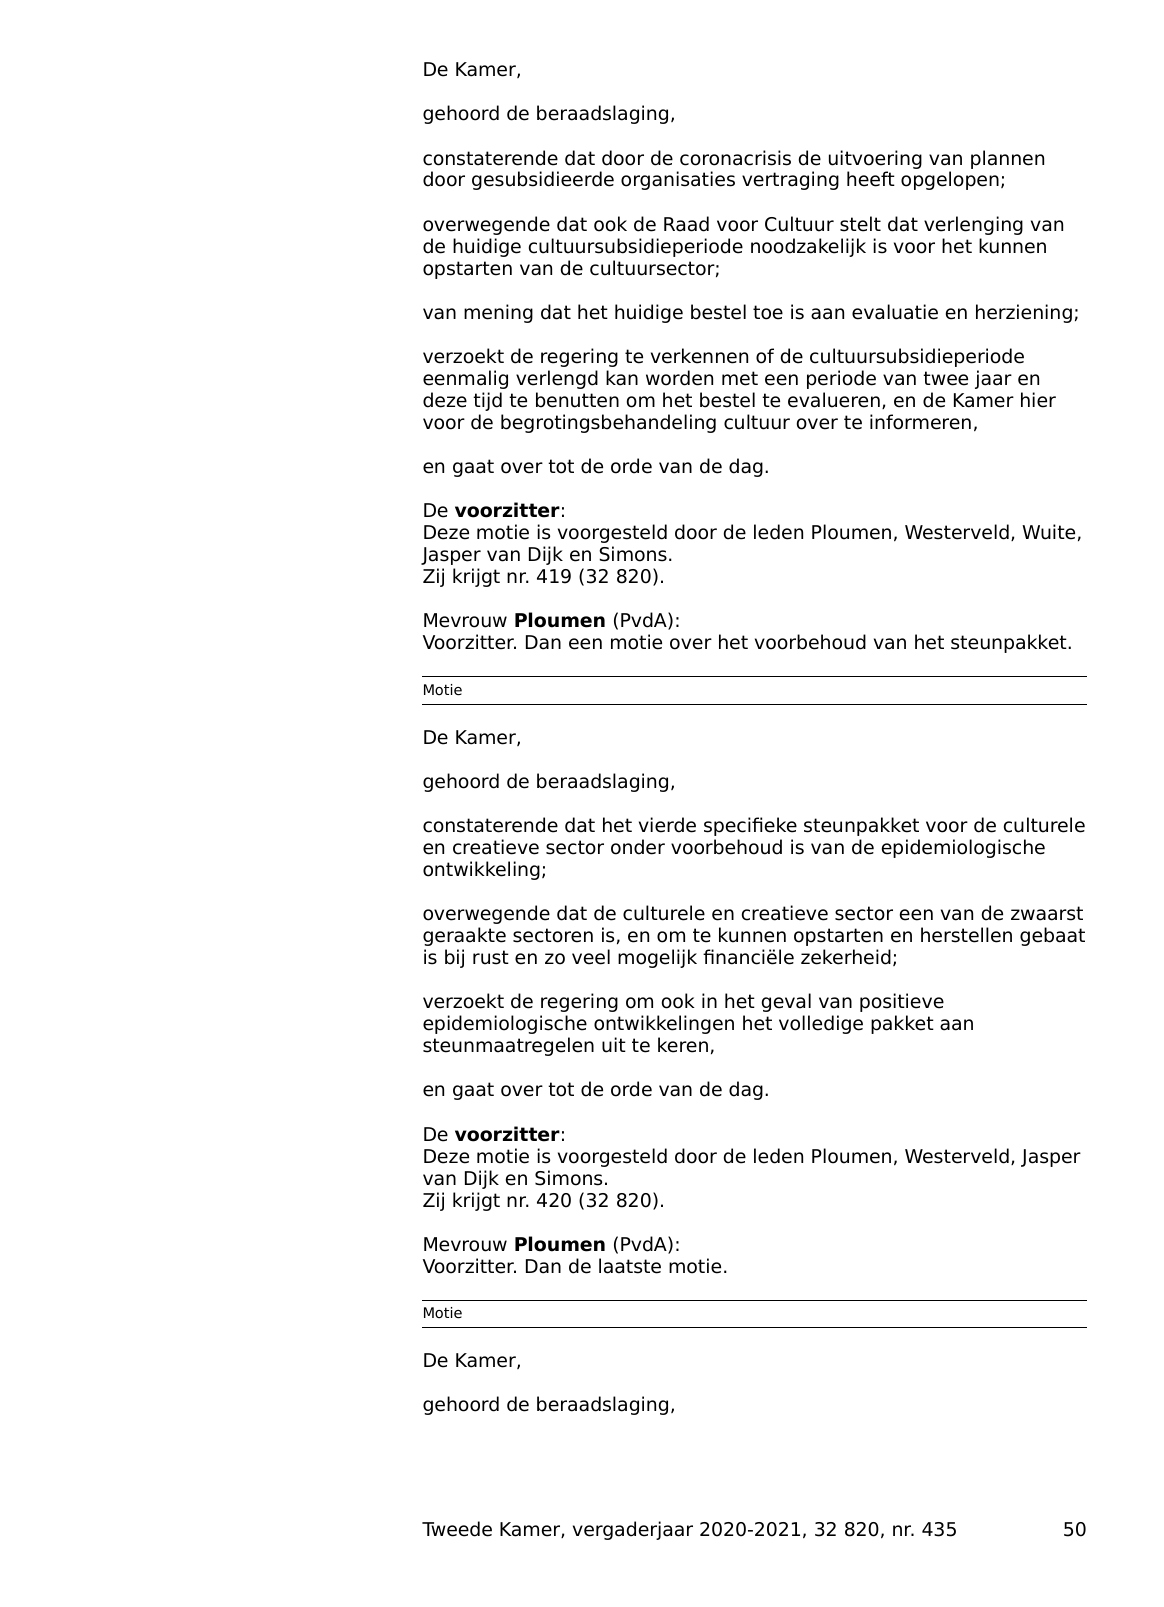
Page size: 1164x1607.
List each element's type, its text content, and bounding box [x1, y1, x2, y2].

text overwegende dat ook de Raad voor Cultuur stelt dat verlenging van de huidige cultuursubsidieperiode noodzakelijk is voor het kunnen opstarten van de cultuursector; [422, 213, 1087, 279]
text De voorzitter: [422, 1123, 1087, 1146]
text verzoekt de regering te verkennen of de cultuursubsidieperiode eenmalig verlengd kan worden met een periode van twee jaar en deze tijd te benutten om het bestel te evalueren, en de Kamer hier voor de begrotingsbehandeling cultuur over te informeren, [422, 346, 1087, 434]
text gehoord de beraadslaging, [422, 771, 1087, 793]
text en gaat over tot de orde van de dag. [422, 456, 1087, 478]
text Zij krijgt nr. 420 (32 820). [422, 1189, 1087, 1211]
table_header Motie [422, 1301, 1087, 1327]
text Zij krijgt nr. 419 (32 820). [422, 566, 1087, 588]
text Voorzitter. Dan een motie over het voorbehoud van het steunpakket. [422, 632, 1087, 654]
text constaterende dat door de coronacrisis de uitvoering van plannen door gesubsidieerde organisaties vertraging heeft opgelopen; [422, 147, 1087, 191]
text Deze motie is voorgesteld door de leden Ploumen, Westerveld, Wuite, Jasper van Dijk en Simons. [422, 522, 1087, 566]
table_header Motie [422, 677, 1087, 703]
text constaterende dat het vierde specifieke steunpakket voor de culturele en creatieve sector onder voorbehoud is van de epidemiologische ontwikkeling; [422, 815, 1087, 881]
text Deze motie is voorgesteld door de leden Ploumen, Westerveld, Jasper van Dijk en Simons. [422, 1146, 1087, 1189]
text De Kamer, [422, 1350, 1087, 1372]
text en gaat over tot de orde van de dag. [422, 1079, 1087, 1101]
text van mening dat het huidige bestel toe is aan evaluatie en herziening; [422, 302, 1087, 324]
text Voorzitter. Dan de laatste motie. [422, 1256, 1087, 1278]
text De Kamer, [422, 59, 1087, 81]
text overwegende dat de culturele en creatieve sector een van de zwaarst geraakte sectoren is, en om te kunnen opstarten en herstellen gebaat is bij rust en zo veel mogelijk financiële zekerheid; [422, 903, 1087, 969]
text Mevrouw Ploumen (PvdA): [422, 1234, 1087, 1256]
text gehoord de beraadslaging, [422, 1394, 1087, 1416]
text De voorzitter: [422, 500, 1087, 522]
text gehoord de beraadslaging, [422, 103, 1087, 125]
text De Kamer, [422, 727, 1087, 749]
text verzoekt de regering om ook in het geval van positieve epidemiologische ontwikkelingen het volledige pakket aan steunmaatregelen uit te keren, [422, 991, 1087, 1057]
text Mevrouw Ploumen (PvdA): [422, 610, 1087, 632]
